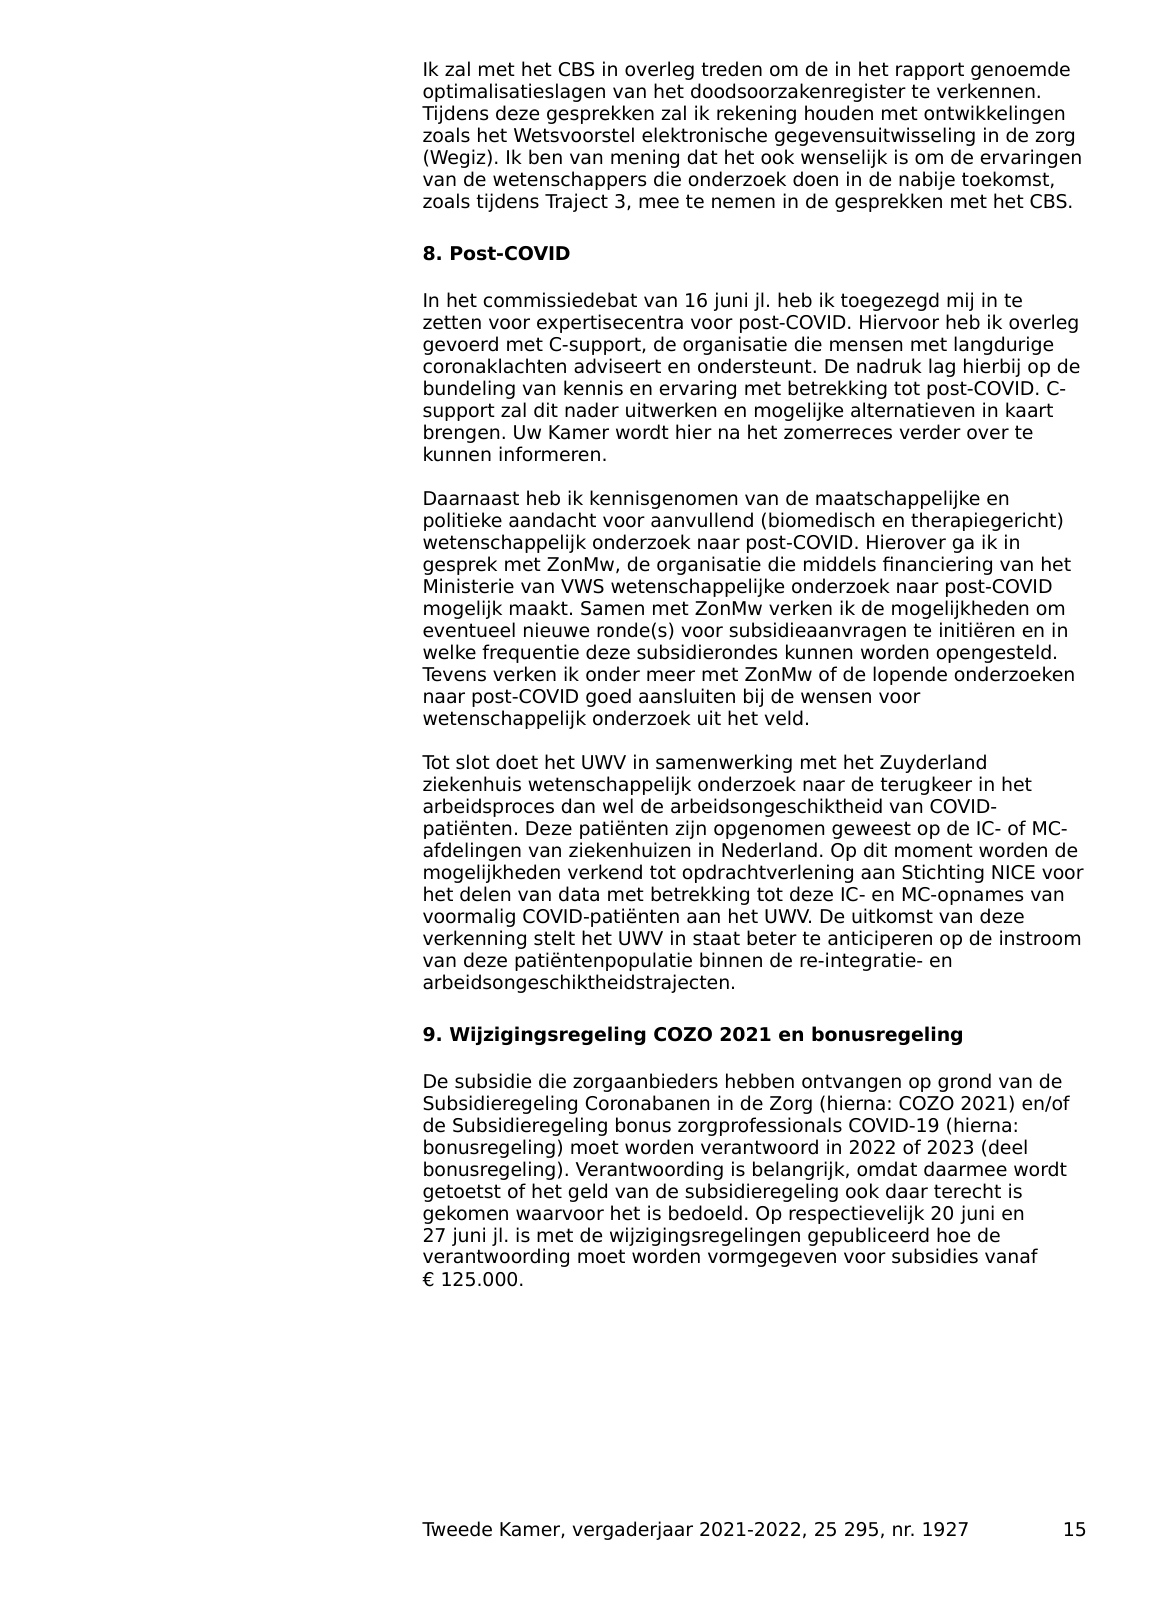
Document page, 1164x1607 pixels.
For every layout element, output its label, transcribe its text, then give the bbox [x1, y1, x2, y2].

text De subsidie die zorgaanbieders hebben ontvangen op grond van de Subsidieregeling Coronabanen in de Zorg (hierna: COZO 2021) en/of de Subsidieregeling bonus zorgprofessionals COVID-19 (hierna: bonusregeling) moet worden verantwoord in 2022 of 2023 (deel bonusregeling). Verantwoording is belangrijk, omdat daarmee wordt getoetst of het geld van de subsidieregeling ook daar terecht is gekomen waarvoor het is bedoeld. Op respectievelijk 20 juni en 27 juni jl. is met de wijzigingsregelingen gepubliceerd hoe de verantwoording moet worden vormgegeven voor subsidies vanaf € 125.000. [422, 1071, 1087, 1290]
text Ik zal met het CBS in overleg treden om de in het rapport genoemde optimalisatieslagen van het doodsoorzakenregister te verkennen. Tijdens deze gesprekken zal ik rekening houden met ontwikkelingen zoals het Wetsvoorstel elektronische gegevensuitwisseling in de zorg (Wegiz). Ik ben van mening dat het ook wenselijk is om de ervaringen van de wetenschappers die onderzoek doen in de nabije toekomst, zoals tijdens Traject 3, mee te nemen in de gesprekken met het CBS. [422, 59, 1087, 213]
subtitle 9. Wijzigingsregeling COZO 2021 en bonusregeling [422, 1024, 1087, 1046]
subtitle 8. Post-COVID [422, 243, 1087, 265]
text Tot slot doet het UWV in samenwerking met het Zuyderland ziekenhuis wetenschappelijk onderzoek naar de terugkeer in het arbeidsproces dan wel de arbeidsongeschiktheid van COVID-patiënten. Deze patiënten zijn opgenomen geweest op de IC- of MC-afdelingen van ziekenhuizen in Nederland. Op dit moment worden de mogelijkheden verkend tot opdrachtverlening aan Stichting NICE voor het delen van data met betrekking tot deze IC- en MC-opnames van voormalig COVID-patiënten aan het UWV. De uitkomst van deze verkenning stelt het UWV in staat beter te anticiperen op de instroom van deze patiëntenpopulatie binnen de re-integratie- en arbeidsongeschiktheidstrajecten. [422, 752, 1087, 994]
text In het commissiedebat van 16 juni jl. heb ik toegezegd mij in te zetten voor expertisecentra voor post-COVID. Hiervoor heb ik overleg gevoerd met C-support, de organisatie die mensen met langdurige coronaklachten adviseert en ondersteunt. De nadruk lag hierbij op de bundeling van kennis en ervaring met betrekking tot post-COVID. C-support zal dit nader uitwerken en mogelijke alternatieven in kaart brengen. Uw Kamer wordt hier na het zomerreces verder over te kunnen informeren. [422, 290, 1087, 466]
text Daarnaast heb ik kennisgenomen van de maatschappelijke en politieke aandacht voor aanvullend (biomedisch en therapiegericht) wetenschappelijk onderzoek naar post-COVID. Hierover ga ik in gesprek met ZonMw, de organisatie die middels financiering van het Ministerie van VWS wetenschappelijke onderzoek naar post-COVID mogelijk maakt. Samen met ZonMw verken ik de mogelijkheden om eventueel nieuwe ronde(s) voor subsidieaanvragen te initiëren en in welke frequentie deze subsidierondes kunnen worden opengesteld. Tevens verken ik onder meer met ZonMw of de lopende onderzoeken naar post-COVID goed aansluiten bij de wensen voor wetenschappelijk onderzoek uit het veld. [422, 488, 1087, 730]
